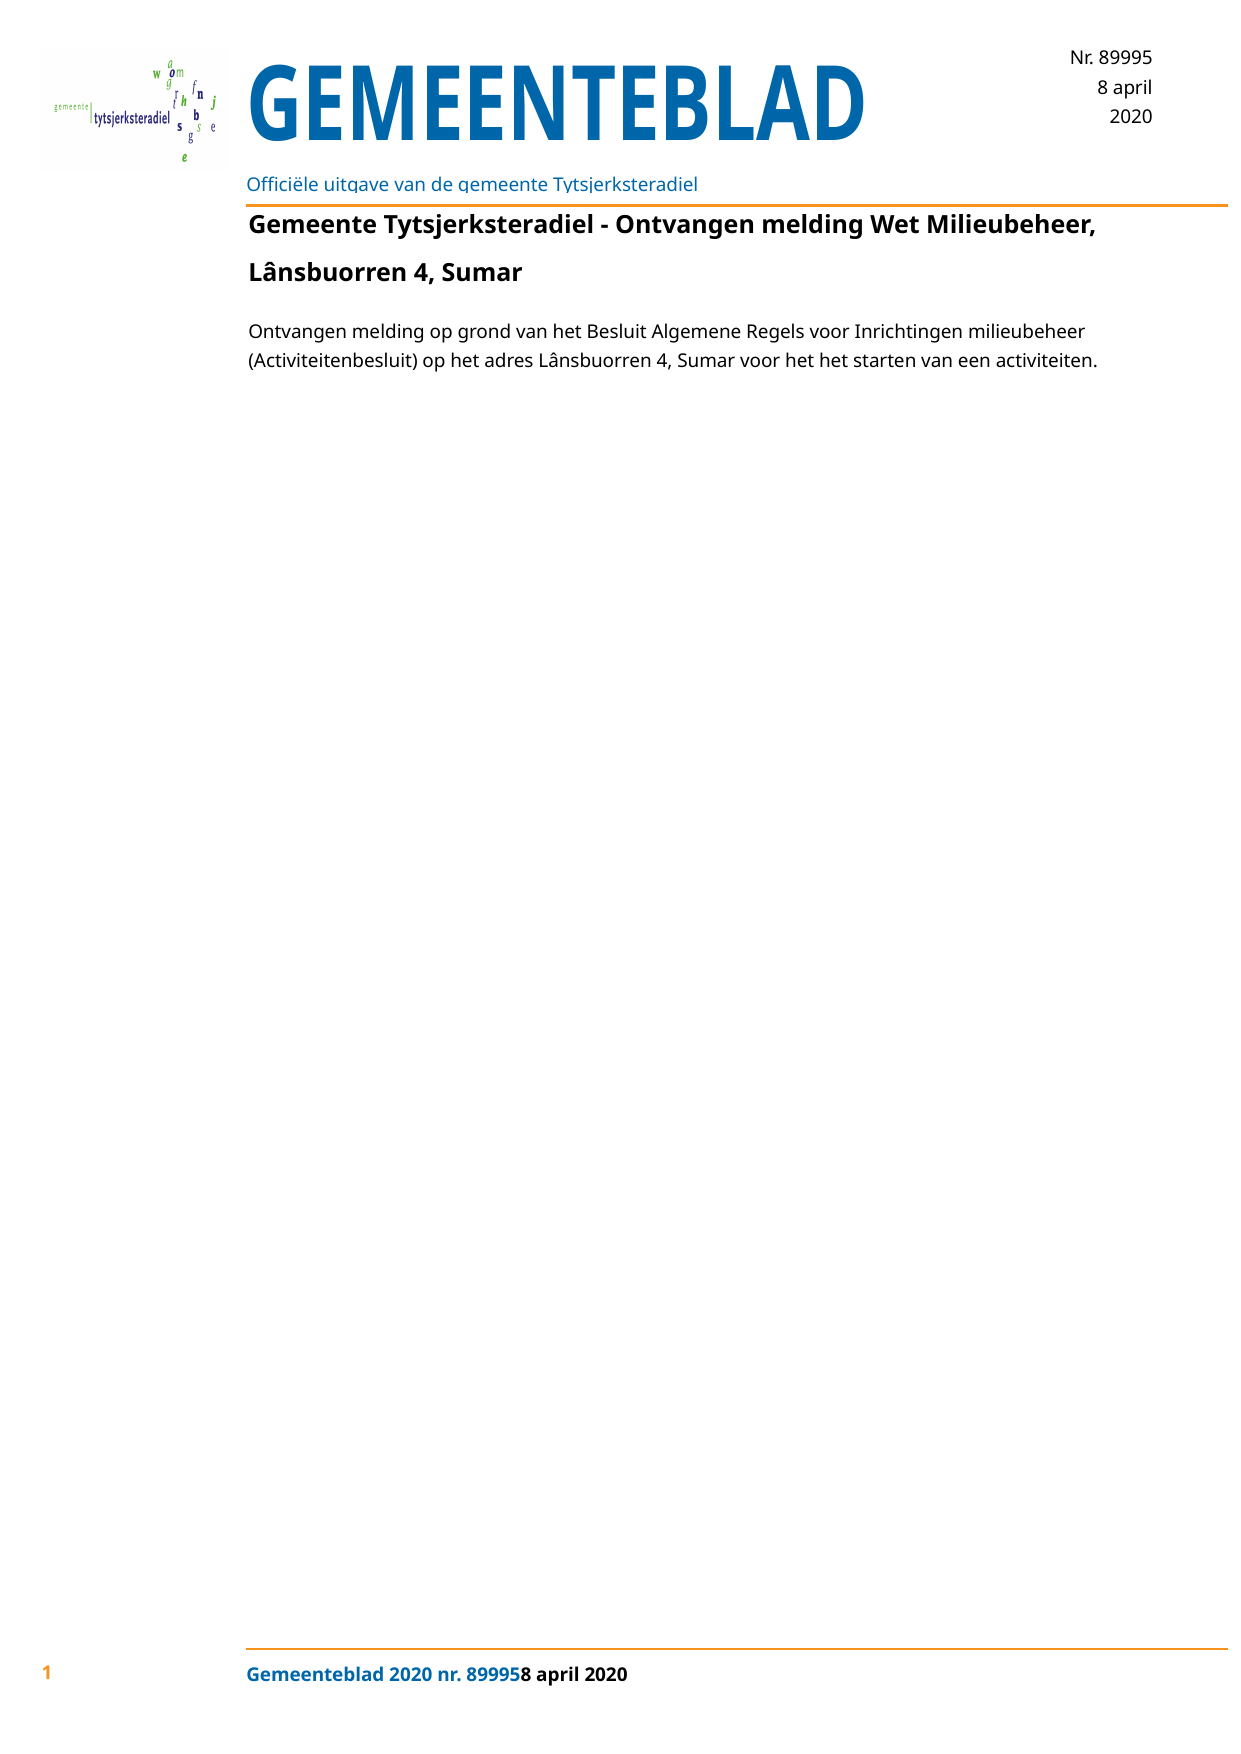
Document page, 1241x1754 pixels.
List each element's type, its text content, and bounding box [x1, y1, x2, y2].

picture [41, 47, 231, 172]
text Ontvangen melding op grond van het Besluit Algemene Regels voor Inrichtingen milieubeheer (Activiteitenbesluit) op het adres Lânsbuorren 4, Sumar voor het het starten van een activiteiten. [248, 318, 1152, 373]
text Gemeente Tytsjerksteradiel - Ontvangen melding Wet Milieubeheer, Lânsbuorren 4, Sumar [248, 207, 1152, 288]
